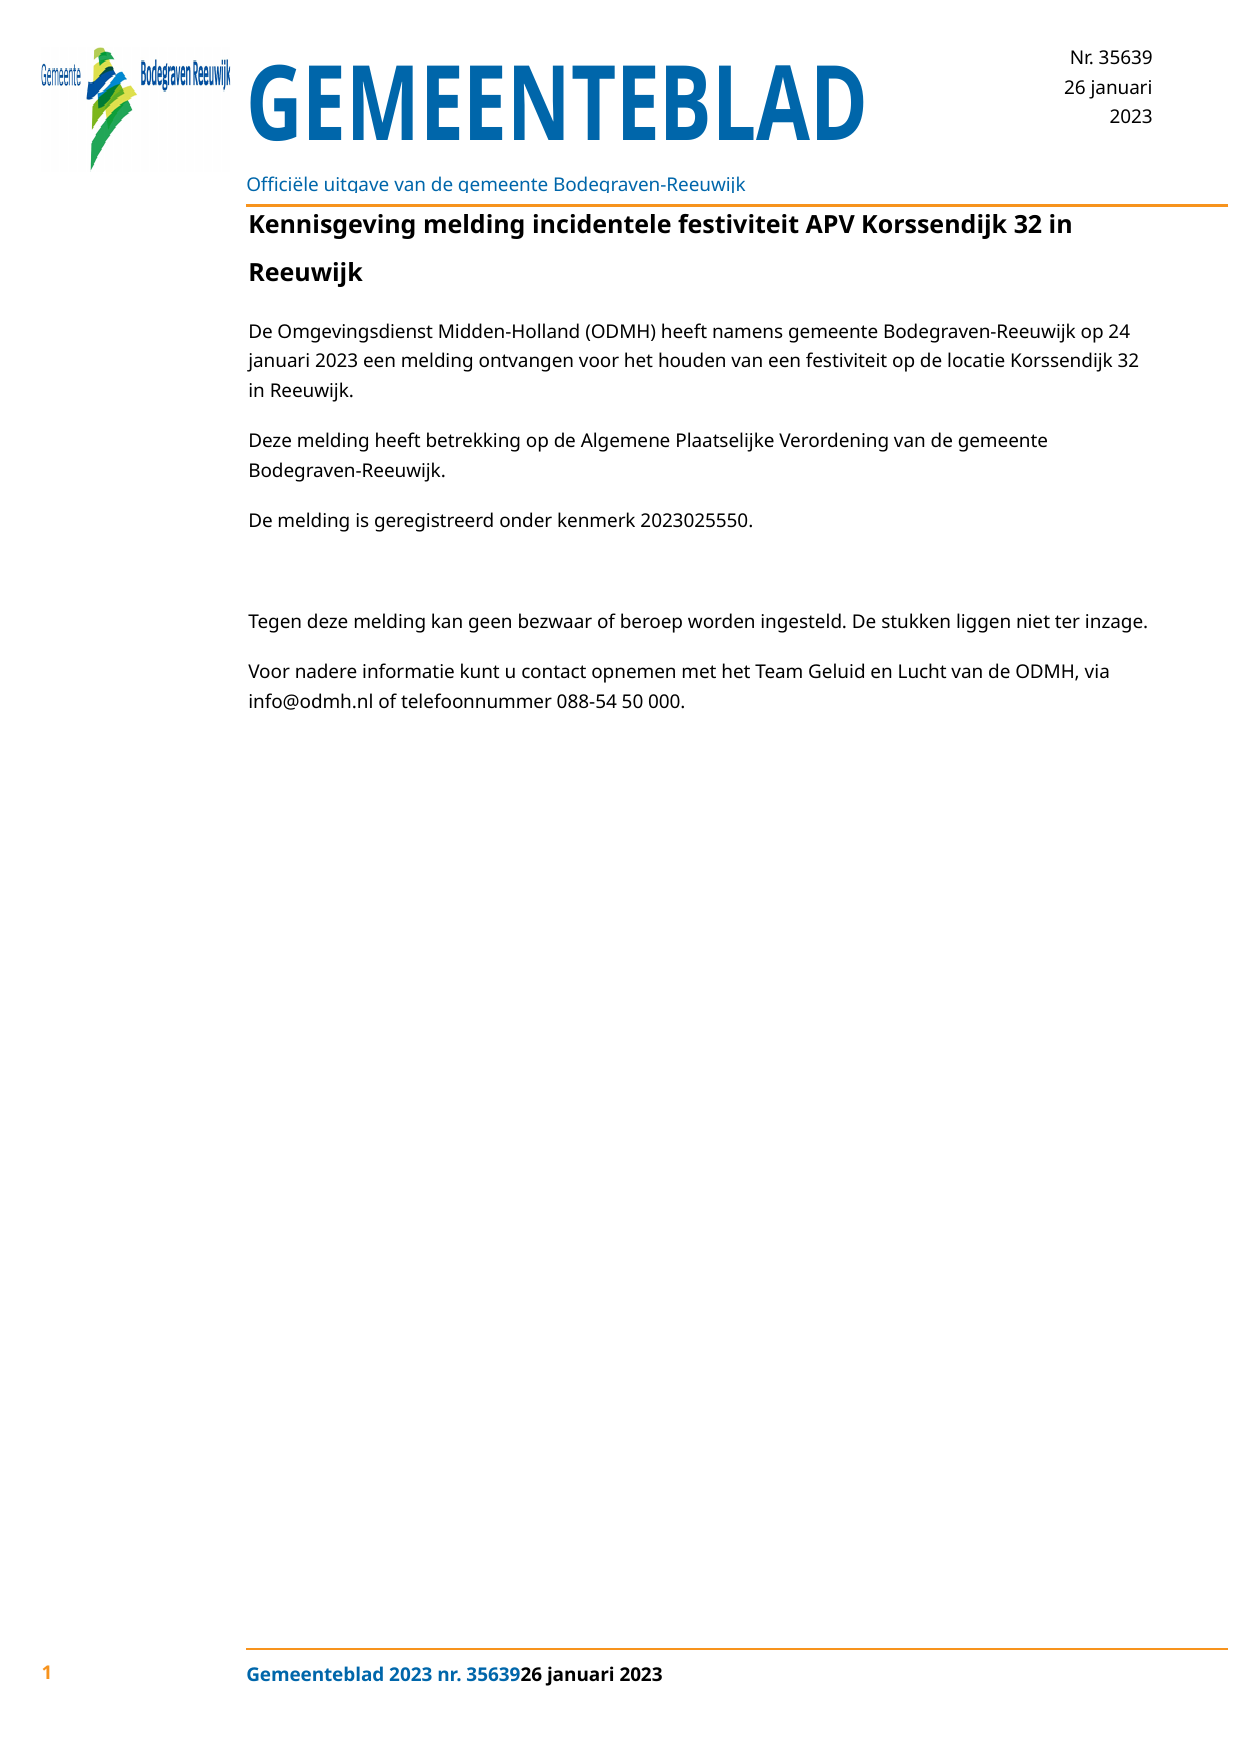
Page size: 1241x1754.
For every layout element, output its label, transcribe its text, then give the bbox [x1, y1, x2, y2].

text De melding is geregistreerd onder kenmerk 2023025550. [248, 507, 1152, 533]
text Kennisgeving melding incidentele festiviteit APV Korssendijk 32 in Reeuwijk [248, 207, 1152, 288]
text De Omgevingsdienst Midden-Holland (ODMH) heeft namens gemeente Bodegraven-Reeuwijk op 24 januari 2023 een melding ontvangen voor het houden van een festiviteit op de locatie Korssendijk 32 in Reeuwijk. [248, 318, 1152, 403]
picture [41, 47, 231, 172]
text Voor nadere informatie kunt u contact opnemen met het Team Geluid en Lucht van de ODMH, via info@odmh.nl of telefoonnummer 088-54 50 000. [248, 659, 1152, 714]
text Tegen deze melding kan geen bezwaar of beroep worden ingesteld. De stukken liggen niet ter inzage. [248, 608, 1152, 634]
text Deze melding heeft betrekking op de Algemene Plaatselijke Verordening van de gemeente Bodegraven-Reeuwijk. [248, 427, 1152, 483]
